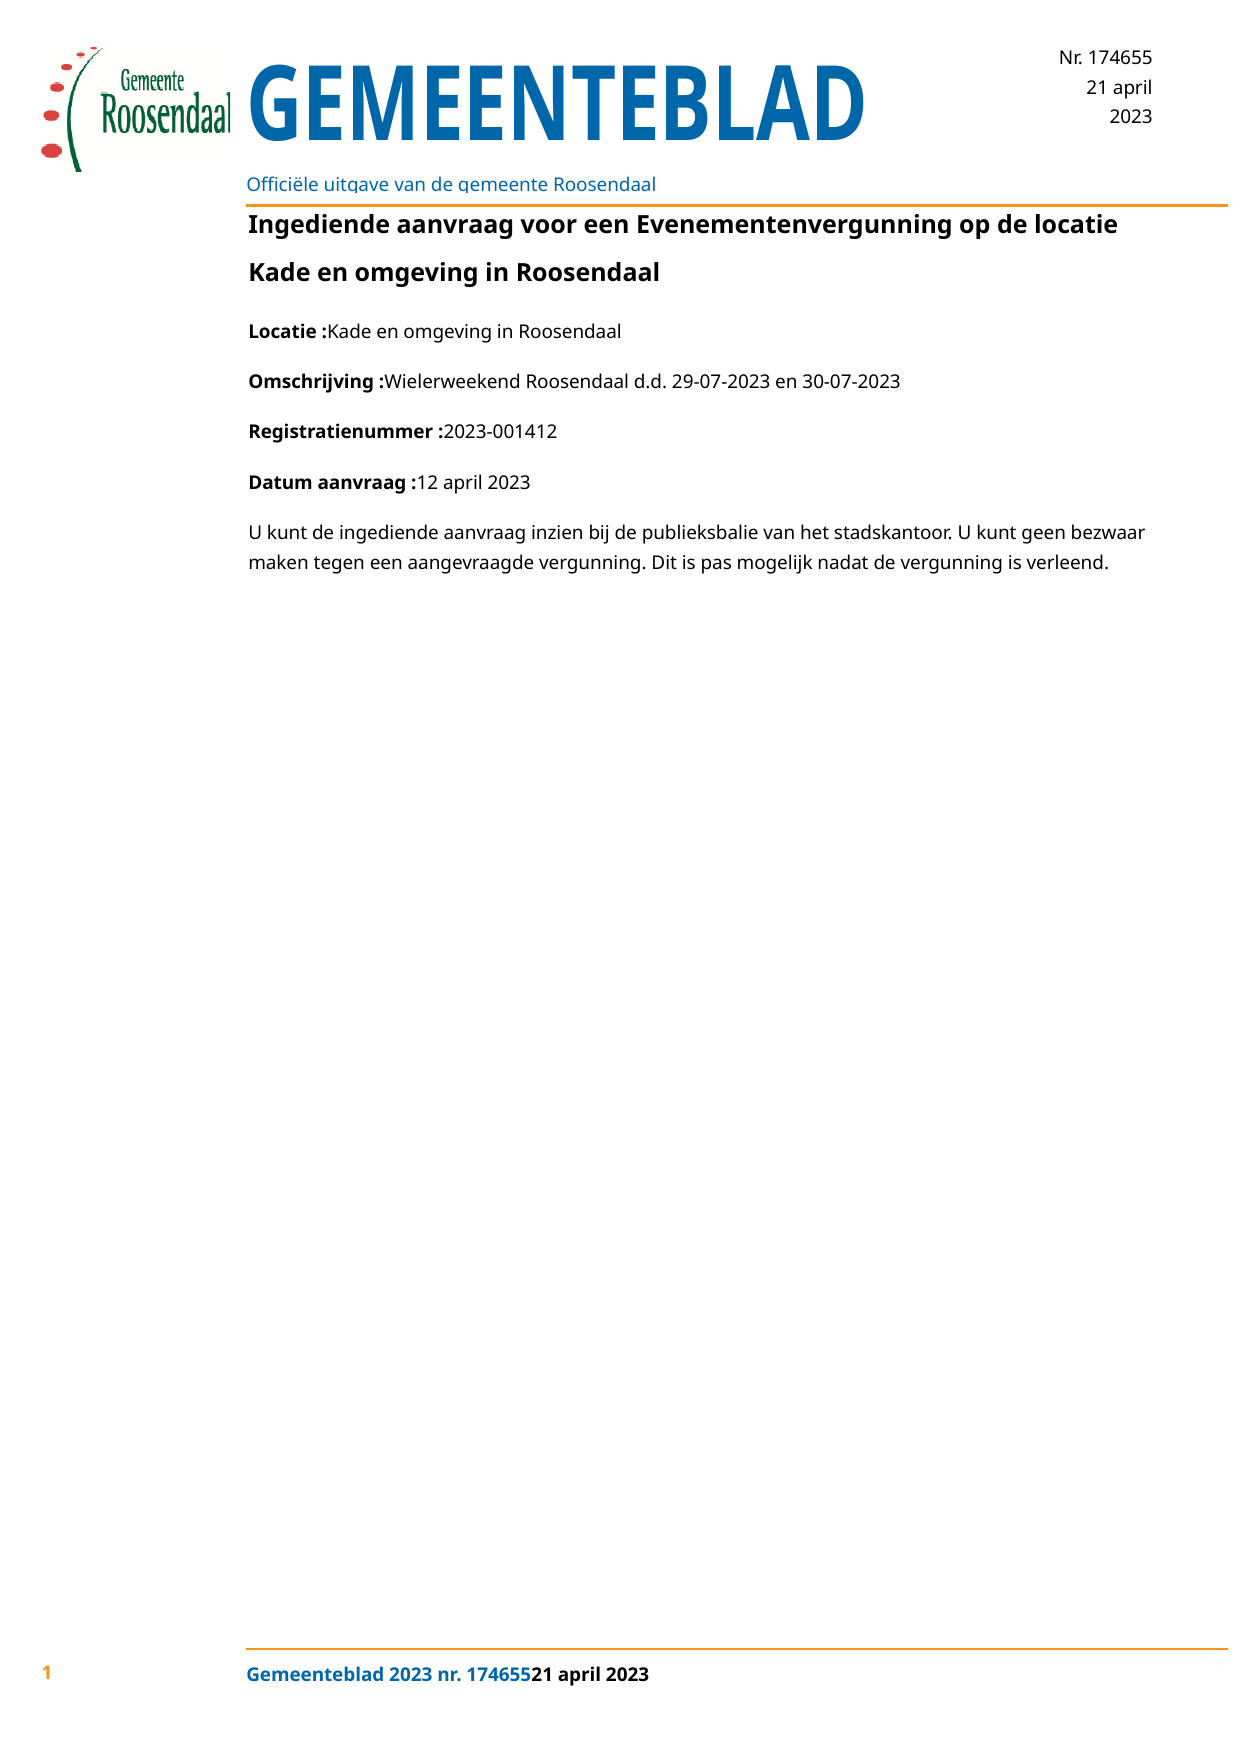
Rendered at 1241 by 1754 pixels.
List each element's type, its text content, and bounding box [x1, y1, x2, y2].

text Omschrijving :Wielerweekend Roosendaal d.d. 29-07-2023 en 30-07-2023 [248, 368, 1152, 394]
text Registratienummer :2023-001412 [248, 419, 1152, 444]
picture [41, 47, 231, 172]
text Datum aanvraag :12 april 2023 [248, 469, 1152, 495]
text Locatie :Kade en omgeving in Roosendaal [248, 318, 1152, 344]
text U kunt de ingediende aanvraag inzien bij de publieksbalie van het stadskantoor. U kunt geen bezwaar maken tegen een aangevraagde vergunning. Dit is pas mogelijk nadat de vergunning is verleend. [248, 519, 1152, 575]
text Ingediende aanvraag voor een Evenementenvergunning op de locatie Kade en omgeving in Roosendaal [248, 207, 1152, 288]
